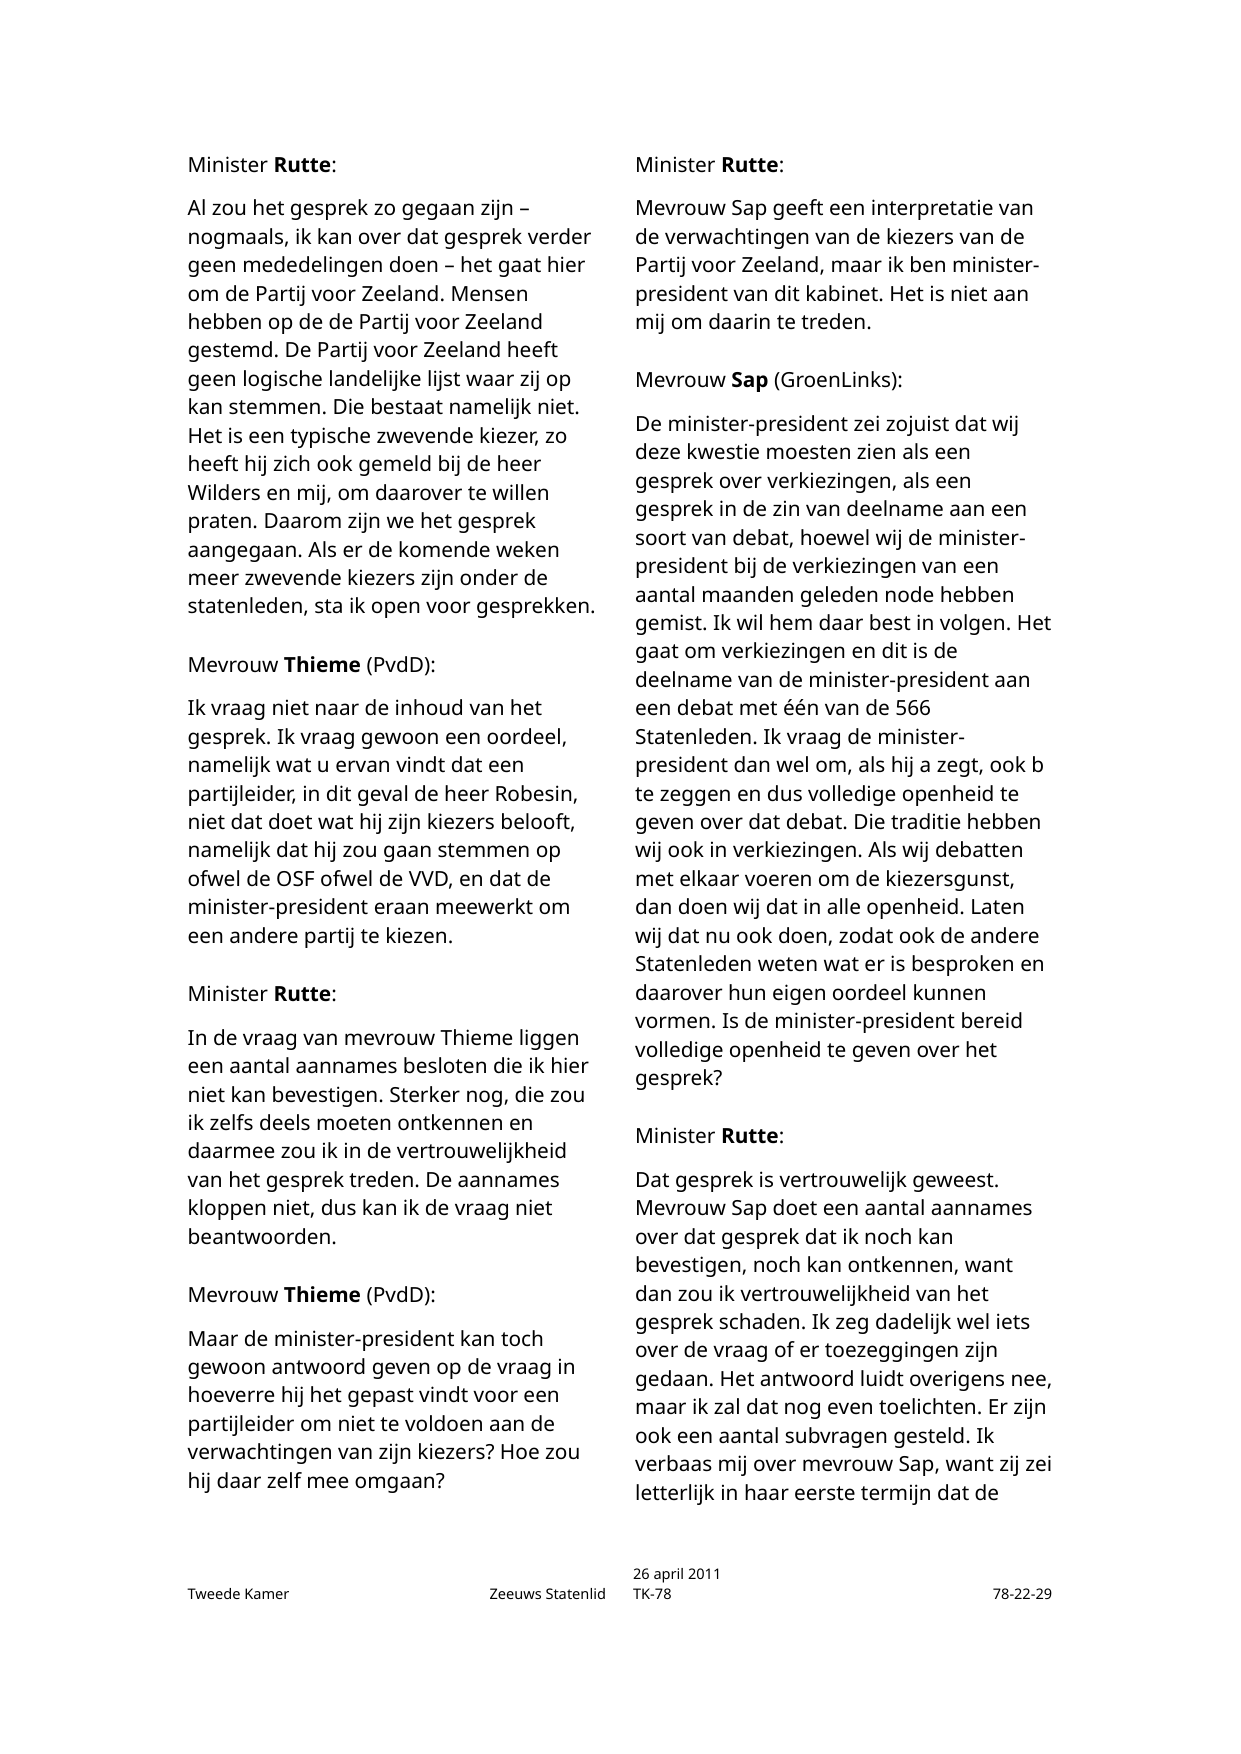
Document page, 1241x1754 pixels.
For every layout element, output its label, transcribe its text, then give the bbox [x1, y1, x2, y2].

text Minister Rutte: [187, 979, 605, 1008]
text Dat gesprek is vertrouwelijk geweest. Mevrouw Sap doet een aantal aannames over dat gesprek dat ik noch kan bevestigen, noch kan ontkennen, want dan zou ik vertrouwelijkheid van het gesprek schaden. Ik zeg dadelijk wel iets over de vraag of er toezeggingen zijn gedaan. Het antwoord luidt overigens nee, maar ik zal dat nog even toelichten. Er zijn ook een aantal subvragen gesteld. Ik verbaas mij over mevrouw Sap, want zij zei letterlijk in haar eerste termijn dat de [635, 1165, 1053, 1506]
text Mevrouw Thieme (PvdD): [187, 1280, 605, 1309]
text In de vraag van mevrouw Thieme liggen een aantal aannames besloten die ik hier niet kan bevestigen. Sterker nog, die zou ik zelfs deels moeten ontkennen en daarmee zou ik in de vertrouwelijkheid van het gesprek treden. De aannames kloppen niet, dus kan ik de vraag niet beantwoorden. [187, 1023, 605, 1250]
text Mevrouw Sap geeft een interpretatie van de verwachtingen van de kiezers van de Partij voor Zeeland, maar ik ben minister-president van dit kabinet. Het is niet aan mij om daarin te treden. [635, 193, 1053, 336]
text Minister Rutte: [187, 150, 605, 178]
text Ik vraag niet naar de inhoud van het gesprek. Ik vraag gewoon een oordeel, namelijk wat u ervan vindt dat een partijleider, in dit geval de heer Robesin, niet dat doet wat hij zijn kiezers belooft, namelijk dat hij zou gaan stemmen op ofwel de OSF ofwel de VVD, en dat de minister-president eraan meewerkt om een andere partij te kiezen. [187, 693, 605, 949]
text Maar de minister-president kan toch gewoon antwoord geven op de vraag in hoeverre hij het gepast vindt voor een partijleider om niet te voldoen aan de verwachtingen van zijn kiezers? Hoe zou hij daar zelf mee omgaan? [187, 1324, 605, 1494]
text Mevrouw Thieme (PvdD): [187, 650, 605, 678]
text Minister Rutte: [635, 150, 1053, 178]
text Mevrouw Sap (GroenLinks): [635, 366, 1053, 394]
text Minister Rutte: [635, 1122, 1053, 1150]
text De minister-president zei zojuist dat wij deze kwestie moesten zien als een gesprek over verkiezingen, als een gesprek in de zin van deelname aan een soort van debat, hoewel wij de minister-president bij de verkiezingen van een aantal maanden geleden node hebben gemist. Ik wil hem daar best in volgen. Het gaat om verkiezingen en dit is de deelname van de minister-president aan een debat met één van de 566 Statenleden. Ik vraag de minister-president dan wel om, als hij a zegt, ook b te zeggen en dus volledige openheid te geven over dat debat. Die traditie hebben wij ook in verkiezingen. Als wij debatten met elkaar voeren om de kiezersgunst, dan doen wij dat in alle openheid. Laten wij dat nu ook doen, zodat ook de andere Statenleden weten wat er is besproken en daarover hun eigen oordeel kunnen vormen. Is de minister-president bereid volledige openheid te geven over het gesprek? [635, 409, 1053, 1092]
text Al zou het gesprek zo gegaan zijn – nogmaals, ik kan over dat gesprek verder geen mededelingen doen – het gaat hier om de Partij voor Zeeland. Mensen hebben op de de Partij voor Zeeland gestemd. De Partij voor Zeeland heeft geen logische landelijke lijst waar zij op kan stemmen. Die bestaat namelijk niet. Het is een typische zwevende kiezer, zo heeft hij zich ook gemeld bij de heer Wilders en mij, om daarover te willen praten. Daarom zijn we het gesprek aangegaan. Als er de komende weken meer zwevende kiezers zijn onder de statenleden, sta ik open voor gesprekken. [187, 193, 605, 620]
